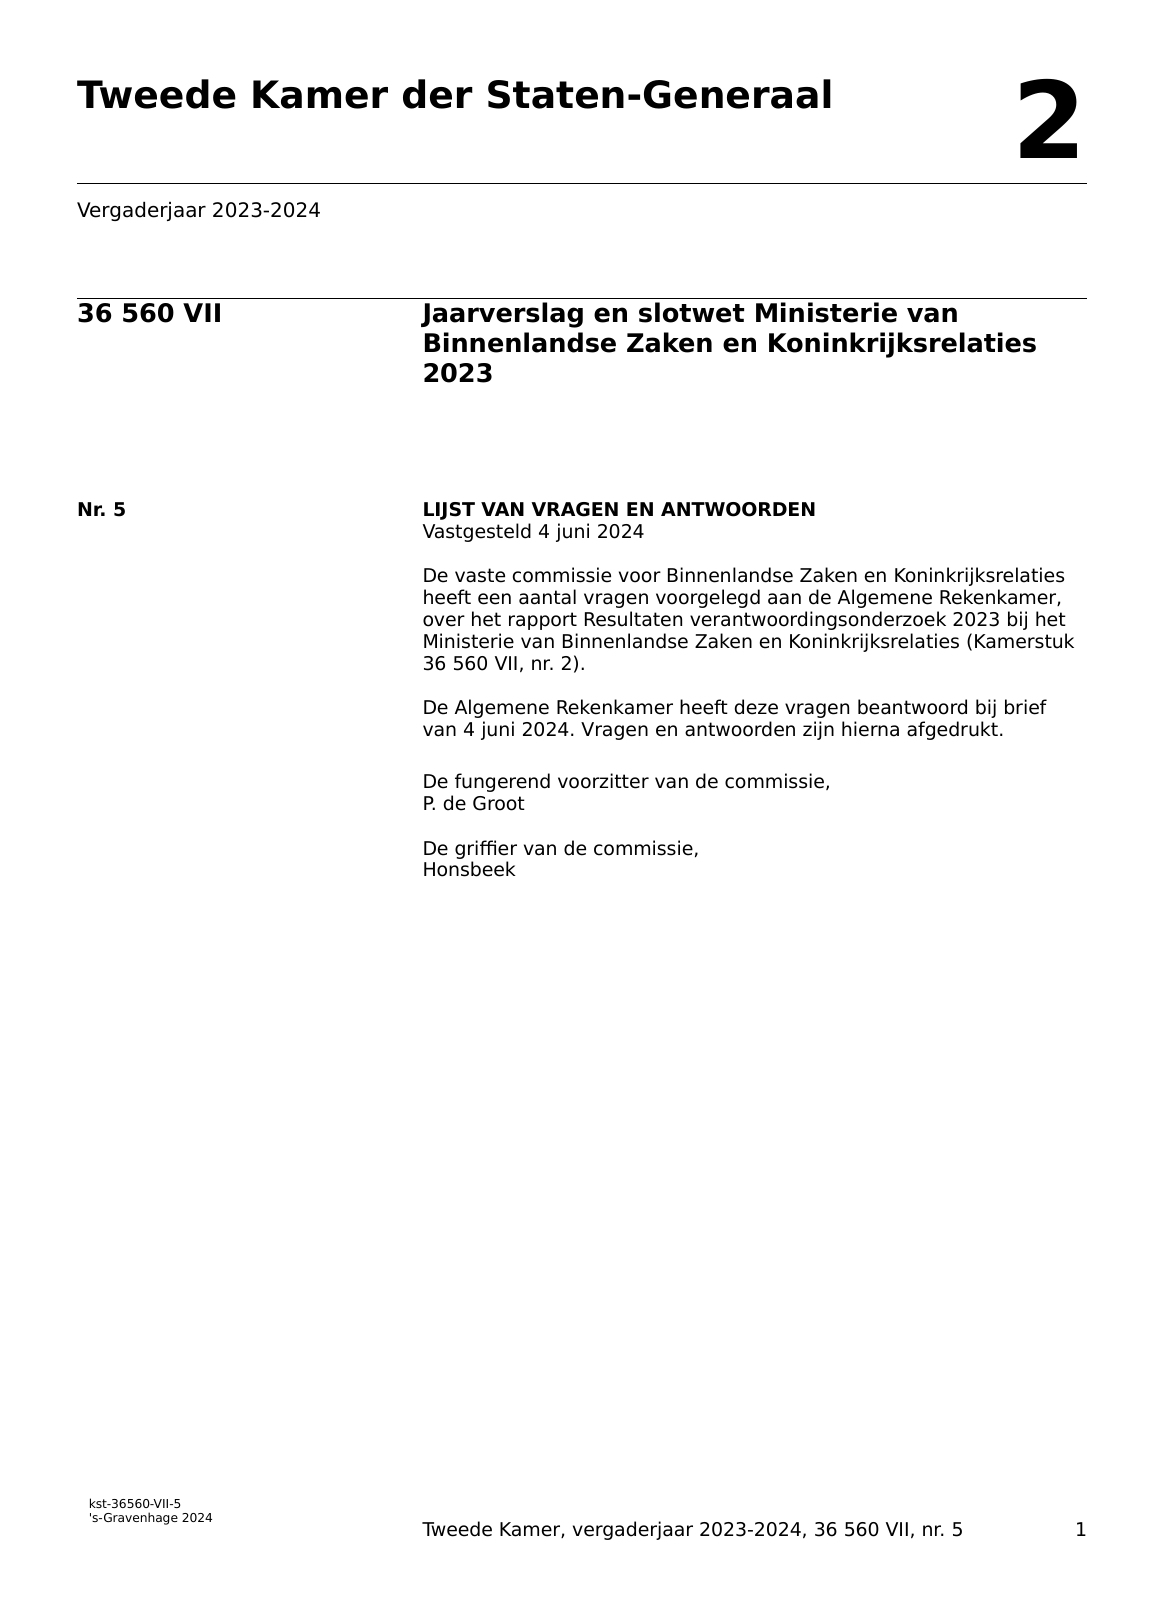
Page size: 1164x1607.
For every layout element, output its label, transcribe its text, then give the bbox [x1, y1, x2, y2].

text De Algemene Rekenkamer heeft deze vragen beantwoord bij brief van 4 juni 2024. Vragen en antwoorden zijn hierna afgedrukt. [422, 697, 1087, 741]
text Vastgesteld 4 juni 2024 [422, 521, 1087, 543]
table_header 2 [886, 59, 1087, 183]
text 's-Gravenhage 2024 [88, 1511, 323, 1525]
subtitle 36 560 VII Jaarverslag en slotwet Ministerie van Binnenlandse Zaken en Koninkrijksrelaties 2023 [77, 299, 1087, 388]
subtitle Nr. 5 LIJST VAN VRAGEN EN ANTWOORDEN [77, 499, 1087, 521]
text De vaste commissie voor Binnenlandse Zaken en Koninkrijksrelaties heeft een aantal vragen voorgelegd aan de Algemene Rekenkamer, over het rapport Resultaten verantwoordingsonderzoek 2023 bij het Ministerie van Binnenlandse Zaken en Koninkrijksrelaties (Kamerstuk 36 560 VII, nr. 2). [422, 565, 1087, 675]
text De fungerend voorzitter van de commissie, P. de Groot [422, 771, 1087, 815]
table_header Tweede Kamer der Staten-Generaal [77, 59, 886, 183]
text De griffier van de commissie, Honsbeek [422, 837, 1087, 881]
table_cell Vergaderjaar 2023-2024 [77, 184, 1087, 298]
text kst-36560-VII-5 [88, 1497, 323, 1511]
